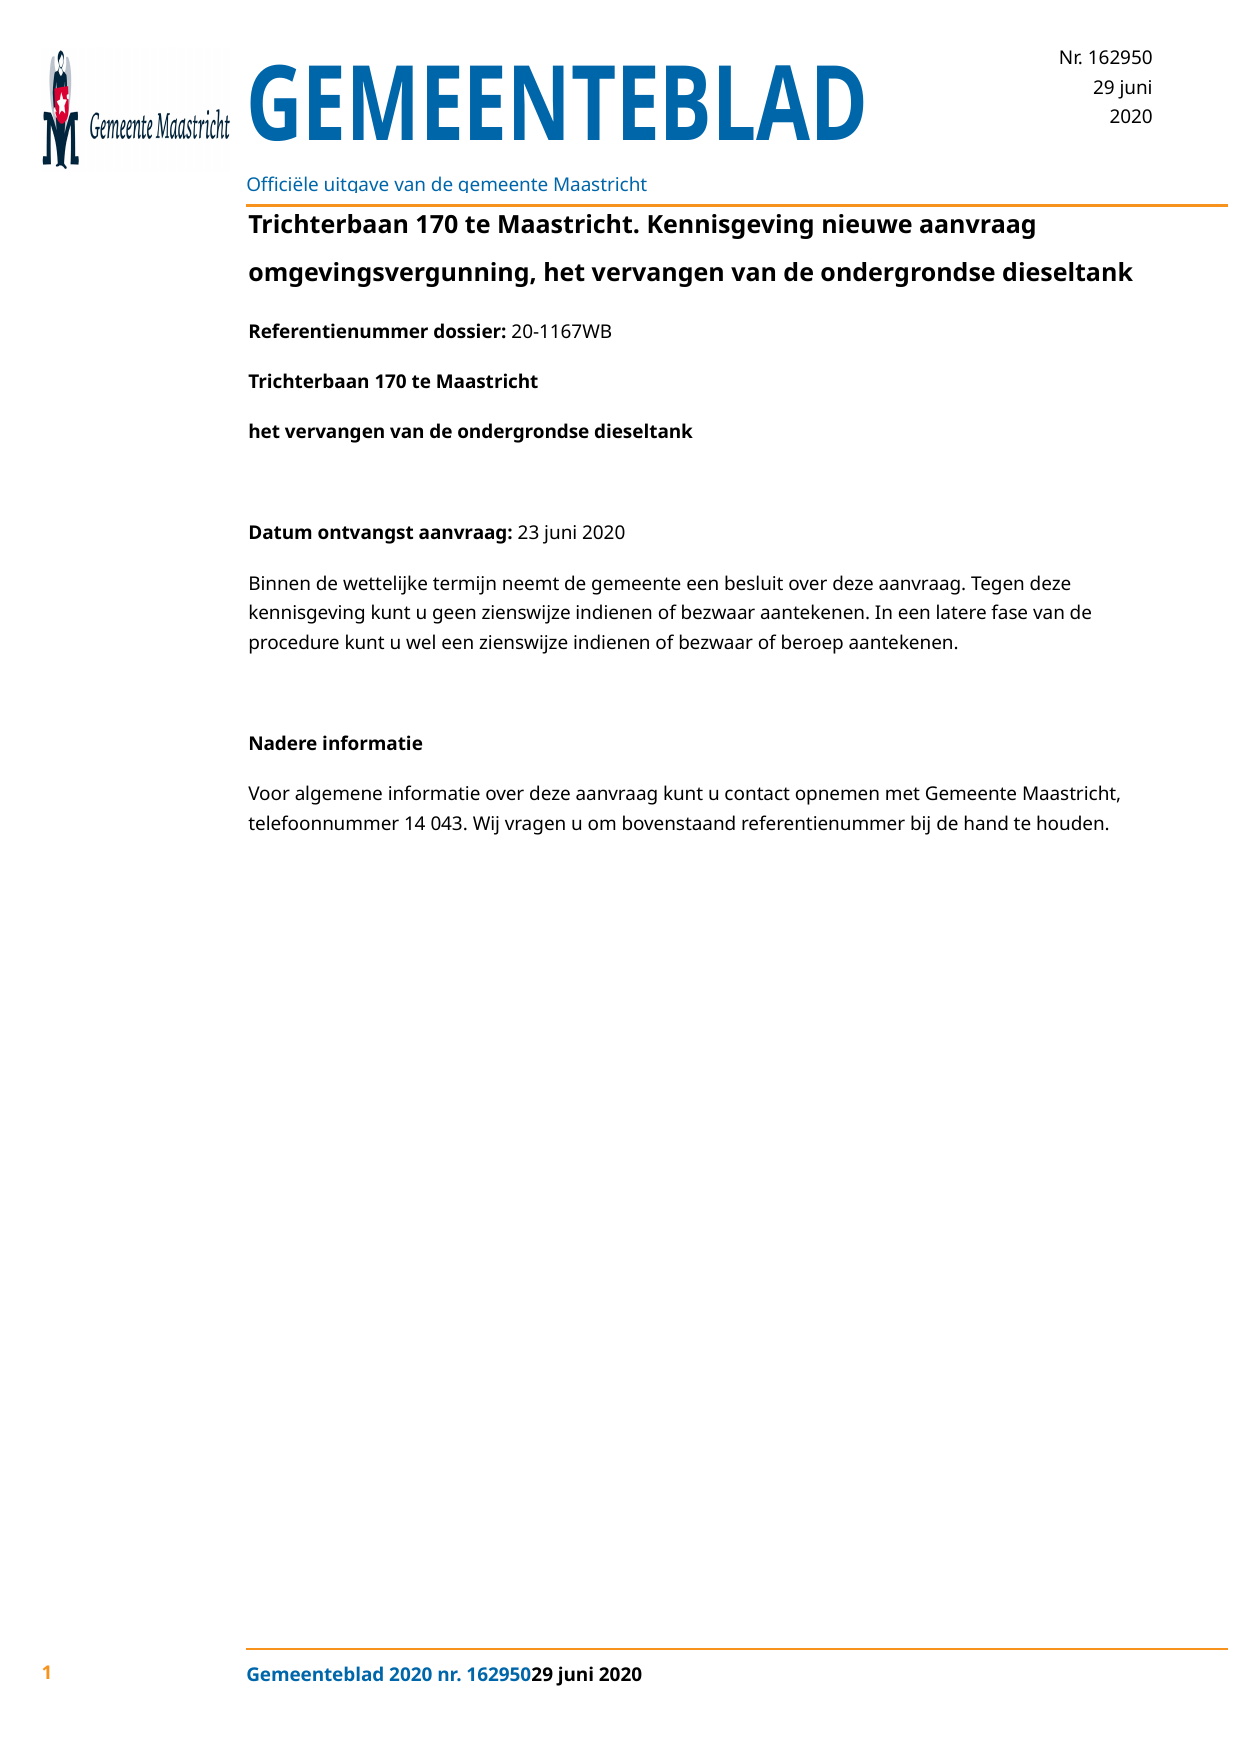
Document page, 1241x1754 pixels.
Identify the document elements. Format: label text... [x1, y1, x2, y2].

text Datum ontvangst aanvraag: 23 juni 2020 [248, 519, 1152, 545]
text het vervangen van de ondergrondse dieseltank [248, 419, 1152, 444]
text Nadere informatie [248, 730, 1152, 756]
text Referentienummer dossier: 20-1167WB [248, 318, 1152, 344]
text Trichterbaan 170 te Maastricht [248, 368, 1152, 394]
text Trichterbaan 170 te Maastricht. Kennisgeving nieuwe aanvraag omgevingsvergunning, het vervangen van de ondergrondse dieseltank [248, 207, 1152, 288]
picture [41, 47, 231, 172]
text Voor algemene informatie over deze aanvraag kunt u contact opnemen met Gemeente Maastricht, telefoonnummer 14 043. Wij vragen u om bovenstaand referentienummer bij de hand te houden. [248, 780, 1152, 836]
text Binnen de wettelijke termijn neemt de gemeente een besluit over deze aanvraag. Tegen deze kennisgeving kunt u geen zienswijze indienen of bezwaar aantekenen. In een latere fase van de procedure kunt u wel een zienswijze indienen of bezwaar of beroep aantekenen. [248, 570, 1152, 655]
